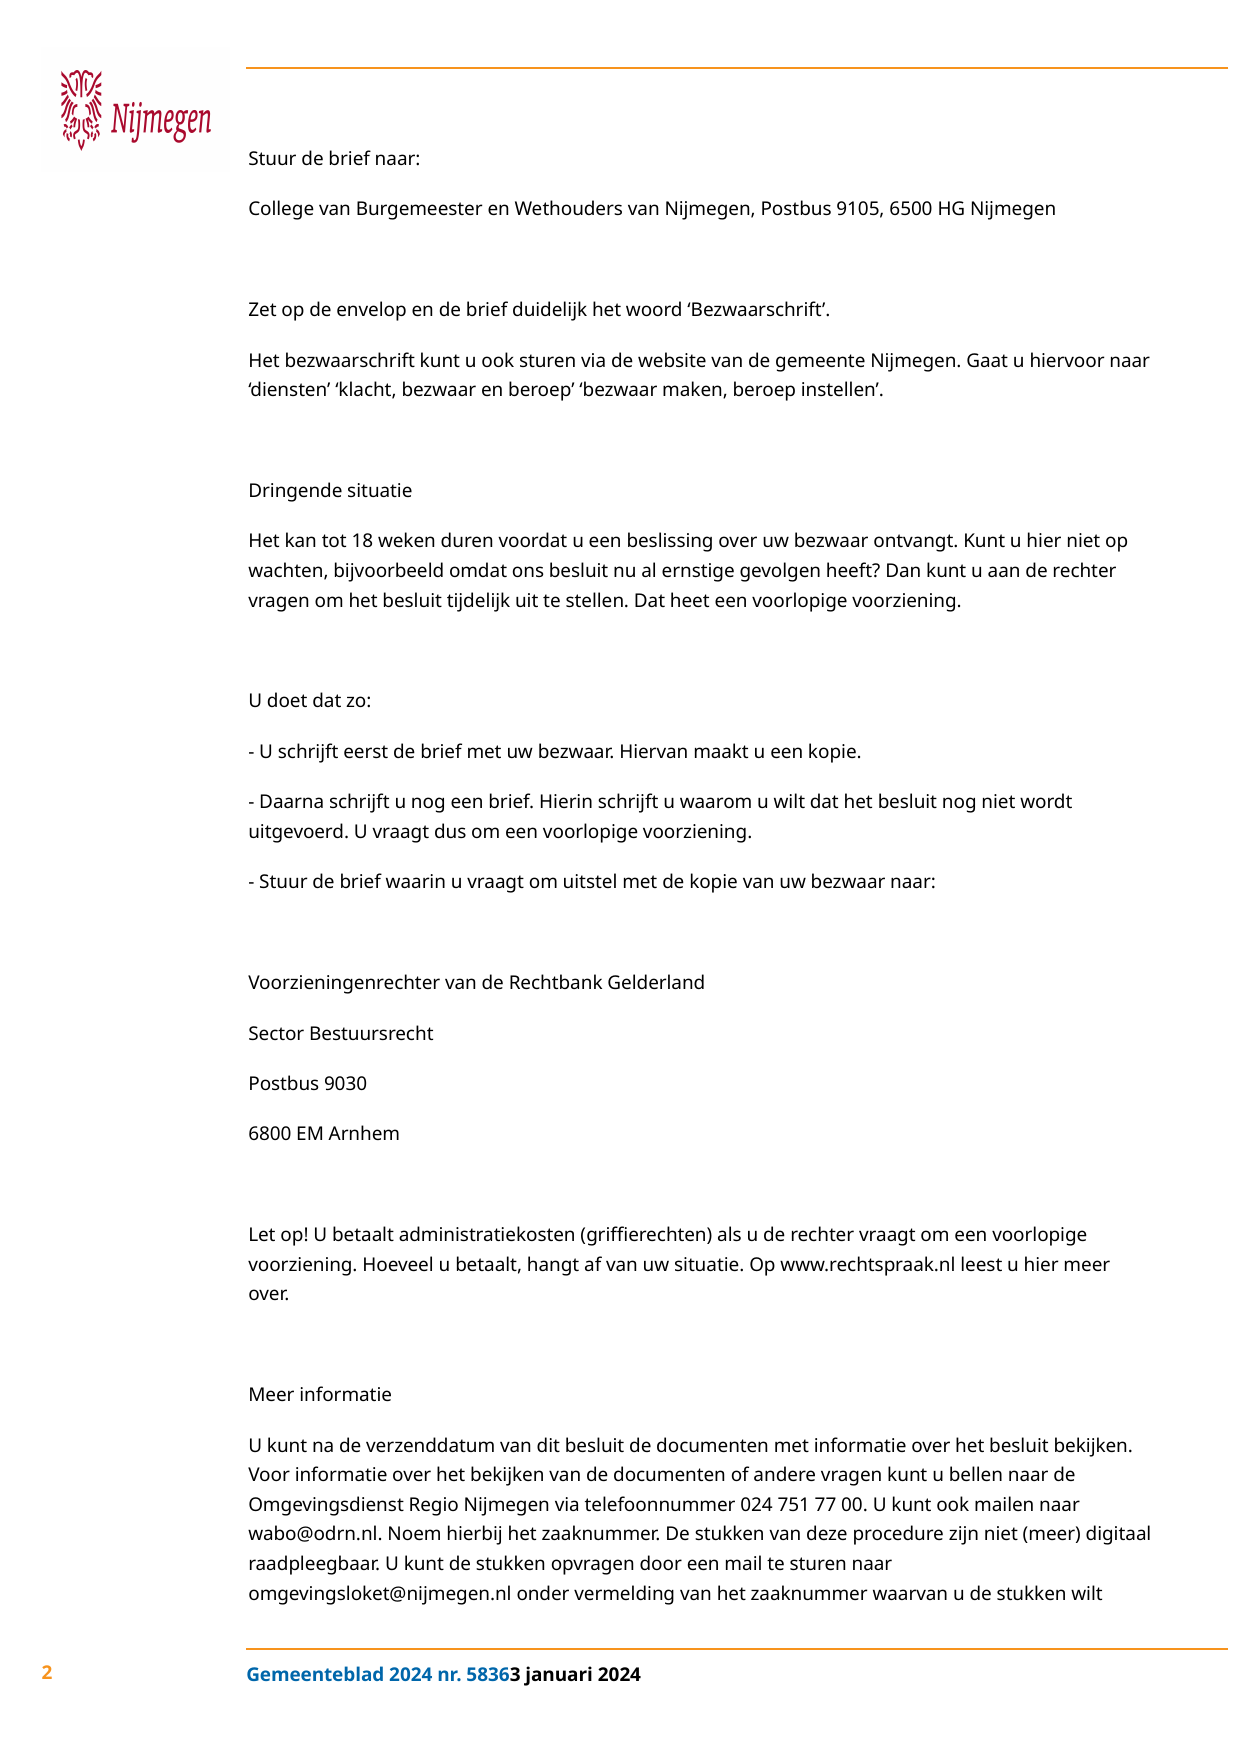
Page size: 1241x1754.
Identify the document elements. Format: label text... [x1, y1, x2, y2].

text 6800 EM Arnhem [248, 1121, 1152, 1146]
text Meer informatie [248, 1381, 1152, 1407]
text Dringende situatie [248, 477, 1152, 503]
text Voorzieningenrechter van de Rechtbank Gelderland [248, 969, 1152, 995]
text Postbus 9030 [248, 1070, 1152, 1096]
text U kunt na de verzenddatum van dit besluit de documenten met informatie over het besluit bekijken. Voor informatie over het bekijken van de documenten of andere vragen kunt u bellen naar de Omgevingsdienst Regio Nijmegen via telefoonnummer 024 751 77 00. U kunt ook mailen naar wabo@odrn.nl. Noem hierbij het zaaknummer. De stukken van deze procedure zijn niet (meer) digitaal raadpleegbaar. U kunt de stukken opvragen door een mail te sturen naar omgevingsloket@nijmegen.nl onder vermelding van het zaaknummer waarvan u de stukken wilt [248, 1432, 1152, 1606]
text Het kan tot 18 weken duren voordat u een beslissing over uw bezwaar ontvangt. Kunt u hier niet op wachten, bijvoorbeeld omdat ons besluit nu al ernstige gevolgen heeft? Dan kunt u aan de rechter vragen om het besluit tijdelijk uit te stellen. Dat heet een voorlopige voorziening. [248, 528, 1152, 613]
text Sector Bestuursrecht [248, 1020, 1152, 1046]
text - Daarna schrijft u nog een brief. Hierin schrijft u waarom u wilt dat het besluit nog niet wordt uitgevoerd. U vraagt dus om een voorlopige voorziening. [248, 788, 1152, 844]
text Zet op de envelop en de brief duidelijk het woord ‘Bezwaarschrift’. [248, 296, 1152, 322]
text College van Burgemeester en Wethouders van Nijmegen, Postbus 9105, 6500 HG Nijmegen [248, 196, 1152, 221]
text - U schrijft eerst de brief met uw bezwaar. Hiervan maakt u een kopie. [248, 738, 1152, 764]
text - Stuur de brief waarin u vraagt om uitstel met de kopie van uw bezwaar naar: [248, 868, 1152, 894]
text Het bezwaarschrift kunt u ook sturen via de website van de gemeente Nijmegen. Gaat u hiervoor naar ‘diensten’ ‘klacht, bezwaar en beroep’ ‘bezwaar maken, beroep instellen’. [248, 347, 1152, 402]
picture [41, 47, 231, 172]
text Stuur de brief naar: [248, 145, 1152, 171]
text U doet dat zo: [248, 688, 1152, 713]
text Let op! U betaalt administratiekosten (griffierechten) als u de rechter vraagt om een voorlopige voorziening. Hoeveel u betaalt, hangt af van uw situatie. Op www.rechtspraak.nl leest u hier meer over. [248, 1221, 1152, 1306]
